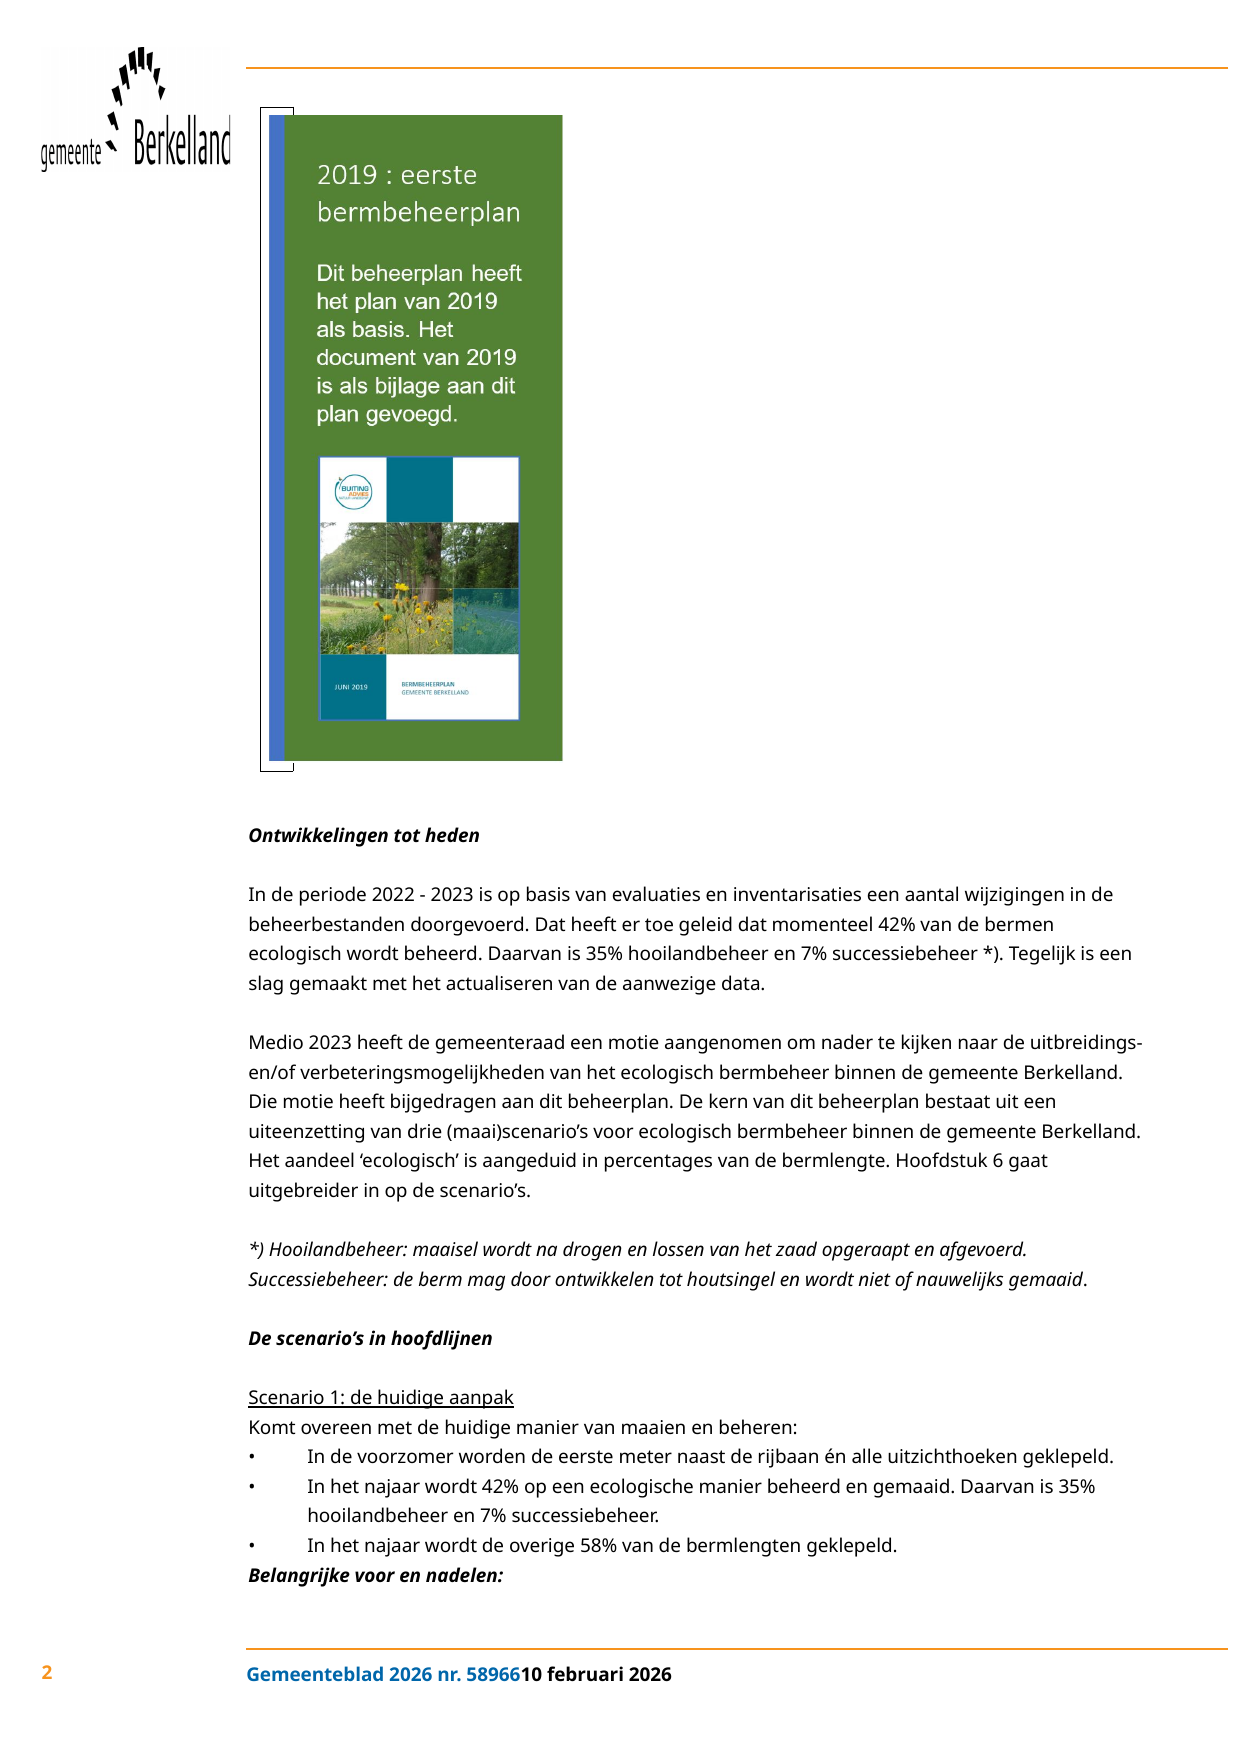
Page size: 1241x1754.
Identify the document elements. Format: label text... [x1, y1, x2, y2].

text Ontwikkelingen tot heden [248, 822, 1152, 848]
picture [268, 115, 565, 763]
list In het najaar wordt de overige 58% van de bermlengten geklepeld. [248, 1532, 1152, 1558]
text Belangrijke voor en nadelen: [248, 1562, 1152, 1587]
text *) Hooilandbeheer: maaisel wordt na drogen en lossen van het zaad opgeraapt en afgevoerd. Successiebeheer: de berm mag door ontwikkelen tot houtsingel en wordt niet of nauwelijks gemaaid. [248, 1236, 1152, 1292]
picture [41, 47, 231, 172]
text Medio 2023 heeft de gemeenteraad een motie aangenomen om nader te kijken naar de uitbreidings- en/of verbeteringsmogelijkheden van het ecologisch bermbeheer binnen de gemeente Berkelland. Die motie heeft bijgedragen aan dit beheerplan. De kern van dit beheerplan bestaat uit een uiteenzetting van drie (maai)scenario’s voor ecologisch bermbeheer binnen de gemeente Berkelland. Het aandeel ‘ecologisch’ is aangeduid in percentages van de bermlengte. Hoofdstuk 6 gaat uitgebreider in op de scenario’s. [248, 1029, 1152, 1203]
text Scenario 1: de huidige aanpak [248, 1384, 1152, 1410]
text De scenario’s in hoofdlijnen [248, 1325, 1152, 1351]
text In de periode 2022 - 2023 is op basis van evaluaties en inventarisaties een aantal wijzigingen in de beheerbestanden doorgevoerd. Dat heeft er toe geleid dat momenteel 42% van de bermen ecologisch wordt beheerd. Daarvan is 35% hooilandbeheer en 7% successiebeheer *). Tegelijk is een slag gemaakt met het actualiseren van de aanwezige data. [248, 881, 1152, 996]
list In het najaar wordt 42% op een ecologische manier beheerd en gemaaid. Daarvan is 35% hooilandbeheer en 7% successiebeheer. [248, 1473, 1152, 1528]
list In de voorzomer worden de eerste meter naast de rijbaan én alle uitzichthoeken geklepeld. [248, 1443, 1152, 1469]
text Komt overeen met de huidige manier van maaien en beheren: [248, 1414, 1152, 1439]
